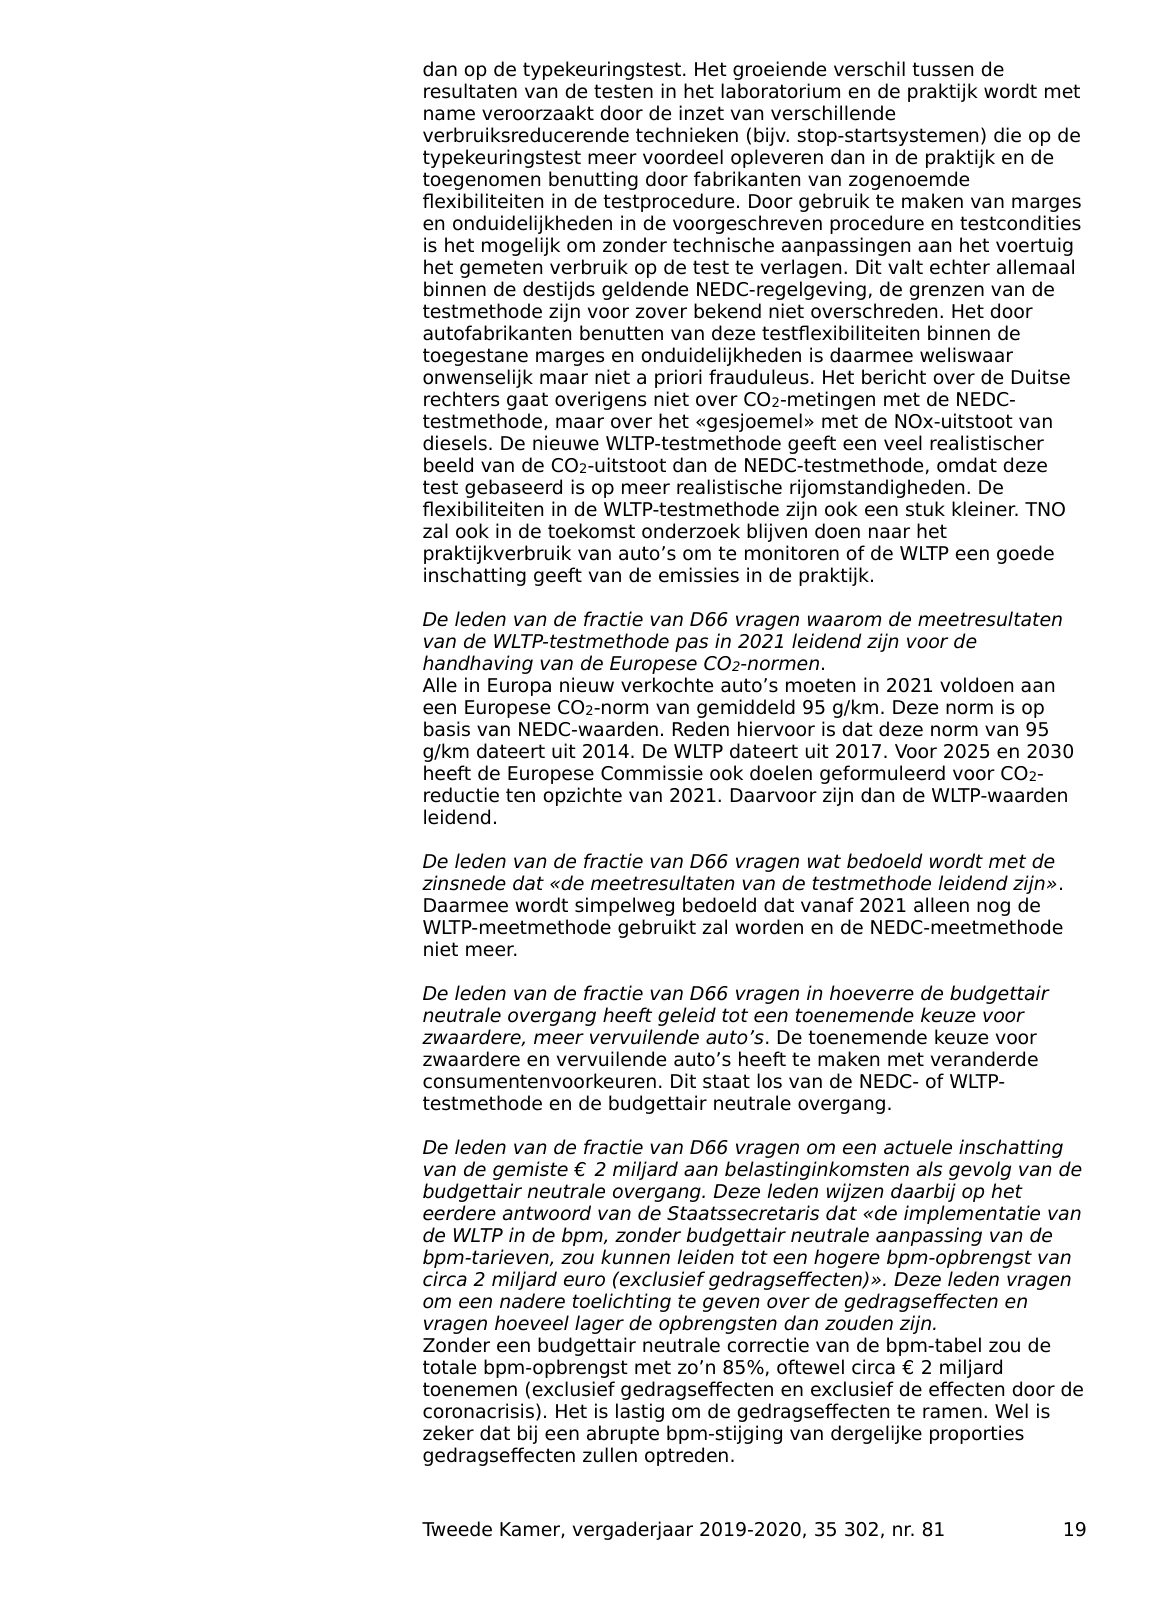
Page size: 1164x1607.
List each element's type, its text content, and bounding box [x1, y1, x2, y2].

text dan op de typekeuringstest. Het groeiende verschil tussen de resultaten van de testen in het laboratorium en de praktijk wordt met name veroorzaakt door de inzet van verschillende verbruiksreducerende technieken (bijv. stop-startsystemen) die op de typekeuringstest meer voordeel opleveren dan in de praktijk en de toegenomen benutting door fabrikanten van zogenoemde flexibiliteiten in de testprocedure. Door gebruik te maken van marges en onduidelijkheden in de voorgeschreven procedure en testcondities is het mogelijk om zonder technische aanpassingen aan het voertuig het gemeten verbruik op de test te verlagen. Dit valt echter allemaal binnen de destijds geldende NEDC-regelgeving, de grenzen van de testmethode zijn voor zover bekend niet overschreden. Het door autofabrikanten benutten van deze testflexibiliteiten binnen de toegestane marges en onduidelijkheden is daarmee weliswaar onwenselijk maar niet a priori frauduleus. Het bericht over de Duitse rechters gaat overigens niet over CO2-metingen met de NEDC-testmethode, maar over het «gesjoemel» met de NOx-uitstoot van diesels. De nieuwe WLTP-testmethode geeft een veel realistischer beeld van de CO2-uitstoot dan de NEDC-testmethode, omdat deze test gebaseerd is op meer realistische rijomstandigheden. De flexibiliteiten in de WLTP-testmethode zijn ook een stuk kleiner. TNO zal ook in de toekomst onderzoek blijven doen naar het praktijkverbruik van auto’s om te monitoren of de WLTP een goede inschatting geeft van de emissies in de praktijk. [422, 59, 1087, 587]
text Alle in Europa nieuw verkochte auto’s moeten in 2021 voldoen aan een Europese CO2-norm van gemiddeld 95 g/km. Deze norm is op basis van NEDC-waarden. Reden hiervoor is dat deze norm van 95 g/km dateert uit 2014. De WLTP dateert uit 2017. Voor 2025 en 2030 heeft de Europese Commissie ook doelen geformuleerd voor CO2-reductie ten opzichte van 2021. Daarvoor zijn dan de WLTP-waarden leidend. [422, 675, 1087, 828]
text De leden van de fractie van D66 vragen in hoeverre de budgettair neutrale overgang heeft geleid tot een toenemende keuze voor zwaardere, meer vervuilende auto’s. De toenemende keuze voor zwaardere en vervuilende auto’s heeft te maken met veranderde consumentenvoorkeuren. Dit staat los van de NEDC- of WLTP-testmethode en de budgettair neutrale overgang. [422, 983, 1087, 1115]
text De leden van de fractie van D66 vragen wat bedoeld wordt met de zinsnede dat «de meetresultaten van de testmethode leidend zijn». Daarmee wordt simpelweg bedoeld dat vanaf 2021 alleen nog de WLTP-meetmethode gebruikt zal worden en de NEDC-meetmethode niet meer. [422, 851, 1087, 961]
text De leden van de fractie van D66 vragen om een actuele inschatting van de gemiste € 2 miljard aan belastinginkomsten als gevolg van de budgettair neutrale overgang. Deze leden wijzen daarbij op het eerdere antwoord van de Staatssecretaris dat «de implementatie van de WLTP in de bpm, zonder budgettair neutrale aanpassing van de bpm-tarieven, zou kunnen leiden tot een hogere bpm-opbrengst van circa 2 miljard euro (exclusief gedragseffecten)». Deze leden vragen om een nadere toelichting te geven over de gedragseffecten en vragen hoeveel lager de opbrengsten dan zouden zijn. [422, 1137, 1087, 1335]
text Zonder een budgettair neutrale correctie van de bpm-tabel zou de totale bpm-opbrengst met zo’n 85%, oftewel circa € 2 miljard toenemen (exclusief gedragseffecten en exclusief de effecten door de coronacrisis). Het is lastig om de gedragseffecten te ramen. Wel is zeker dat bij een abrupte bpm-stijging van dergelijke proporties gedragseffecten zullen optreden. [422, 1335, 1087, 1467]
text De leden van de fractie van D66 vragen waarom de meetresultaten van de WLTP-testmethode pas in 2021 leidend zijn voor de handhaving van de Europese CO2-normen. [422, 609, 1087, 675]
